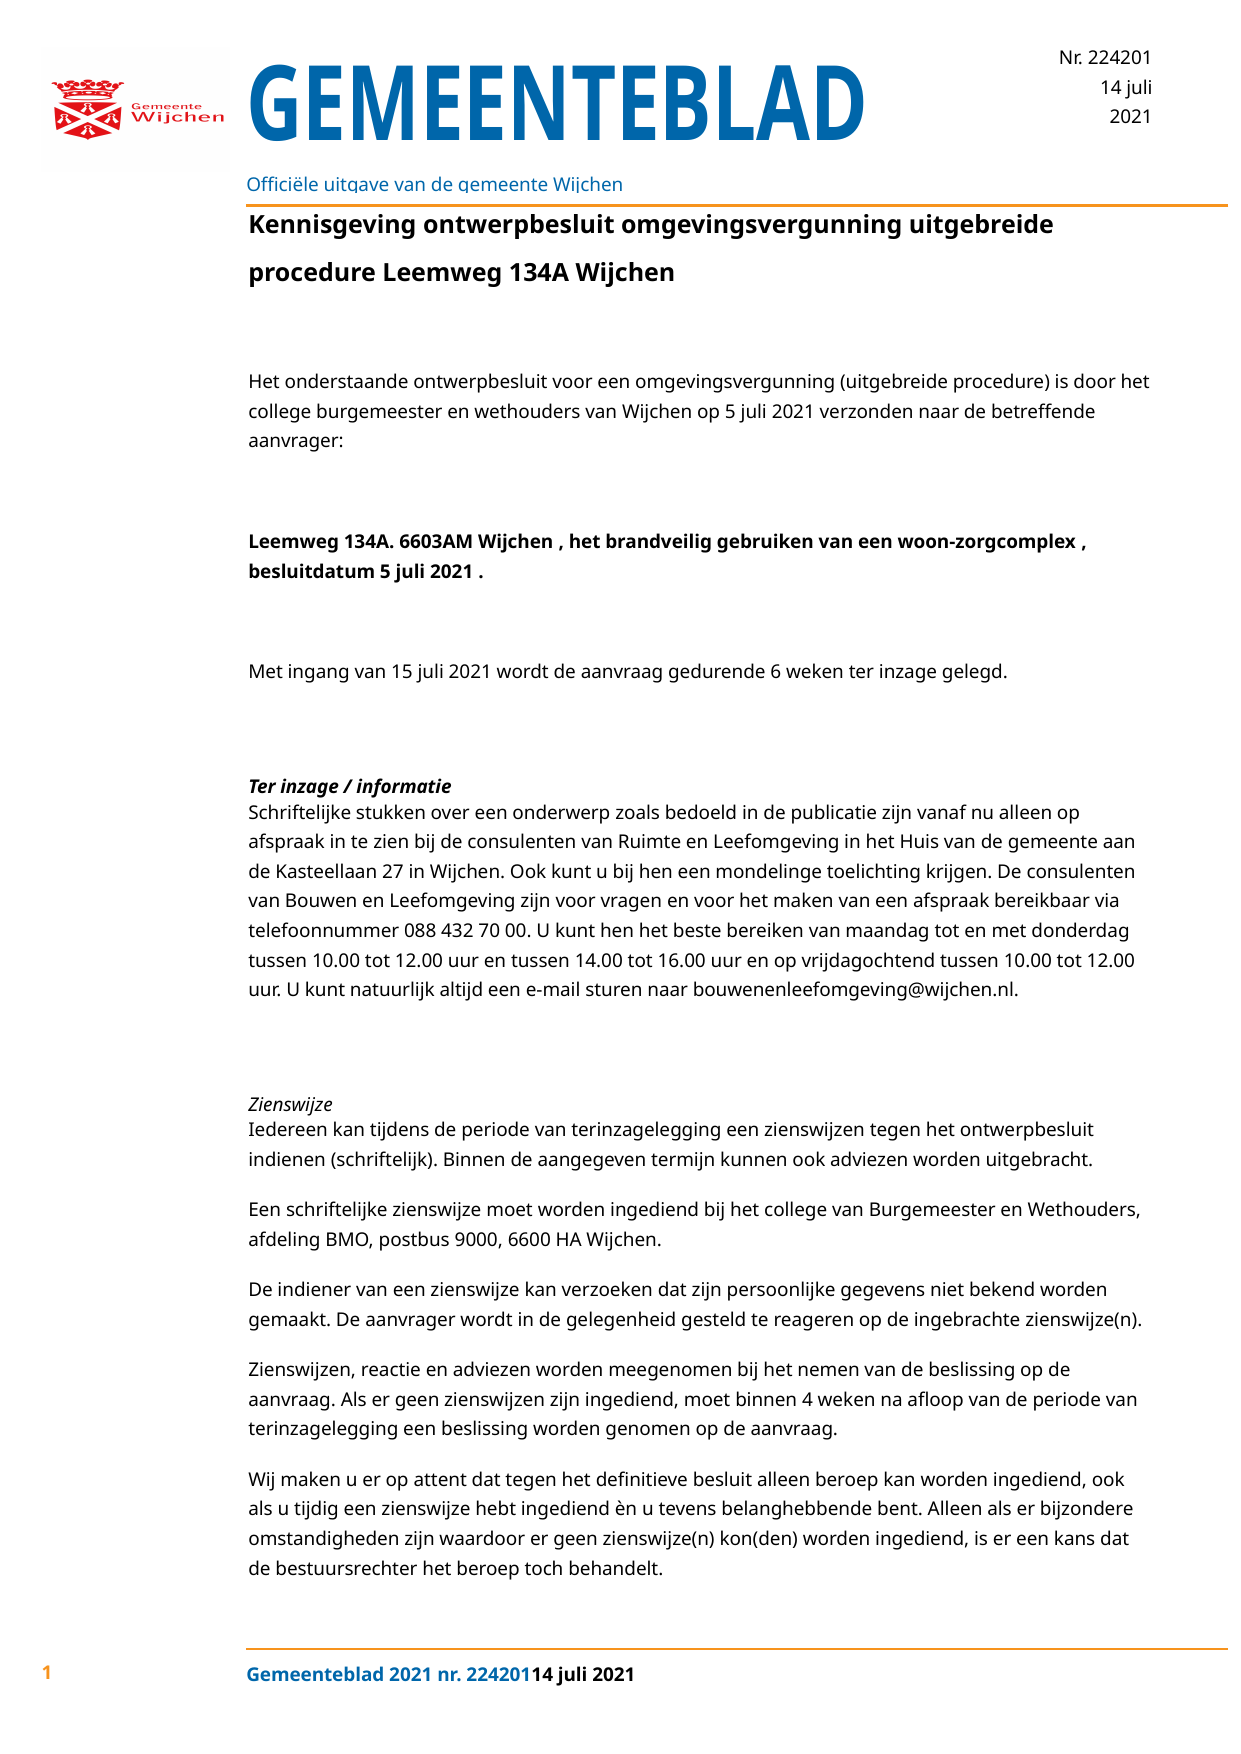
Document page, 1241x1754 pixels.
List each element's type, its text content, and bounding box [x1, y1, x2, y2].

text Leemweg 134A. 6603AM Wijchen , het brandveilig gebruiken van een woon-zorgcomplex , besluitdatum 5 juli 2021 . [248, 528, 1152, 584]
text Ter inzage / informatie [248, 773, 1152, 799]
text Met ingang van 15 juli 2021 wordt de aanvraag gedurende 6 weken ter inzage gelegd. [248, 659, 1152, 684]
text Iedereen kan tijdens de periode van terinzagelegging een zienswijzen tegen het ontwerpbesluit indienen (schriftelijk). Binnen de aangegeven termijn kunnen ook adviezen worden uitgebracht. [248, 1116, 1152, 1172]
text Zienswijze [248, 1091, 1152, 1116]
text De indiener van een zienswijze kan verzoeken dat zijn persoonlijke gegevens niet bekend worden gemaakt. De aanvrager wordt in de gelegenheid gesteld te reageren op de ingebrachte zienswijze(n). [248, 1276, 1152, 1332]
picture [41, 47, 231, 172]
text Wij maken u er op attent dat tegen het definitieve besluit alleen beroep kan worden ingediend, ook als u tijdig een zienswijze hebt ingediend èn u tevens belanghebbende bent. Alleen als er bijzondere omstandigheden zijn waardoor er geen zienswijze(n) kon(den) worden ingediend, is er een kans dat de bestuursrechter het beroep toch behandelt. [248, 1466, 1152, 1581]
text Schriftelijke stukken over een onderwerp zoals bedoeld in de publicatie zijn vanaf nu alleen op afspraak in te zien bij de consulenten van Ruimte en Leefomgeving in het Huis van de gemeente aan de Kasteellaan 27 in Wijchen. Ook kunt u bij hen een mondelinge toelichting krijgen. De consulenten van Bouwen en Leefomgeving zijn voor vragen en voor het maken van een afspraak bereikbaar via telefoonnummer 088 432 70 00. U kunt hen het beste bereiken van maandag tot en met donderdag tussen 10.00 tot 12.00 uur en tussen 14.00 tot 16.00 uur en op vrijdagochtend tussen 10.00 tot 12.00 uur. U kunt natuurlijk altijd een e-mail sturen naar bouwenenleefomgeving@wijchen.nl. [248, 799, 1152, 1002]
text Een schriftelijke zienswijze moet worden ingediend bij het college van Burgemeester en Wethouders, afdeling BMO, postbus 9000, 6600 HA Wijchen. [248, 1196, 1152, 1252]
text Het onderstaande ontwerpbesluit voor een omgevingsvergunning (uitgebreide procedure) is door het college burgemeester en wethouders van Wijchen op 5 juli 2021 verzonden naar de betreffende aanvrager: [248, 368, 1152, 453]
text Zienswijzen, reactie en adviezen worden meegenomen bij het nemen van de beslissing op de aanvraag. Als er geen zienswijzen zijn ingediend, moet binnen 4 weken na afloop van de periode van terinzagelegging een beslissing worden genomen op de aanvraag. [248, 1356, 1152, 1441]
text Kennisgeving ontwerpbesluit omgevingsvergunning uitgebreide procedure Leemweg 134A Wijchen [248, 207, 1152, 288]
